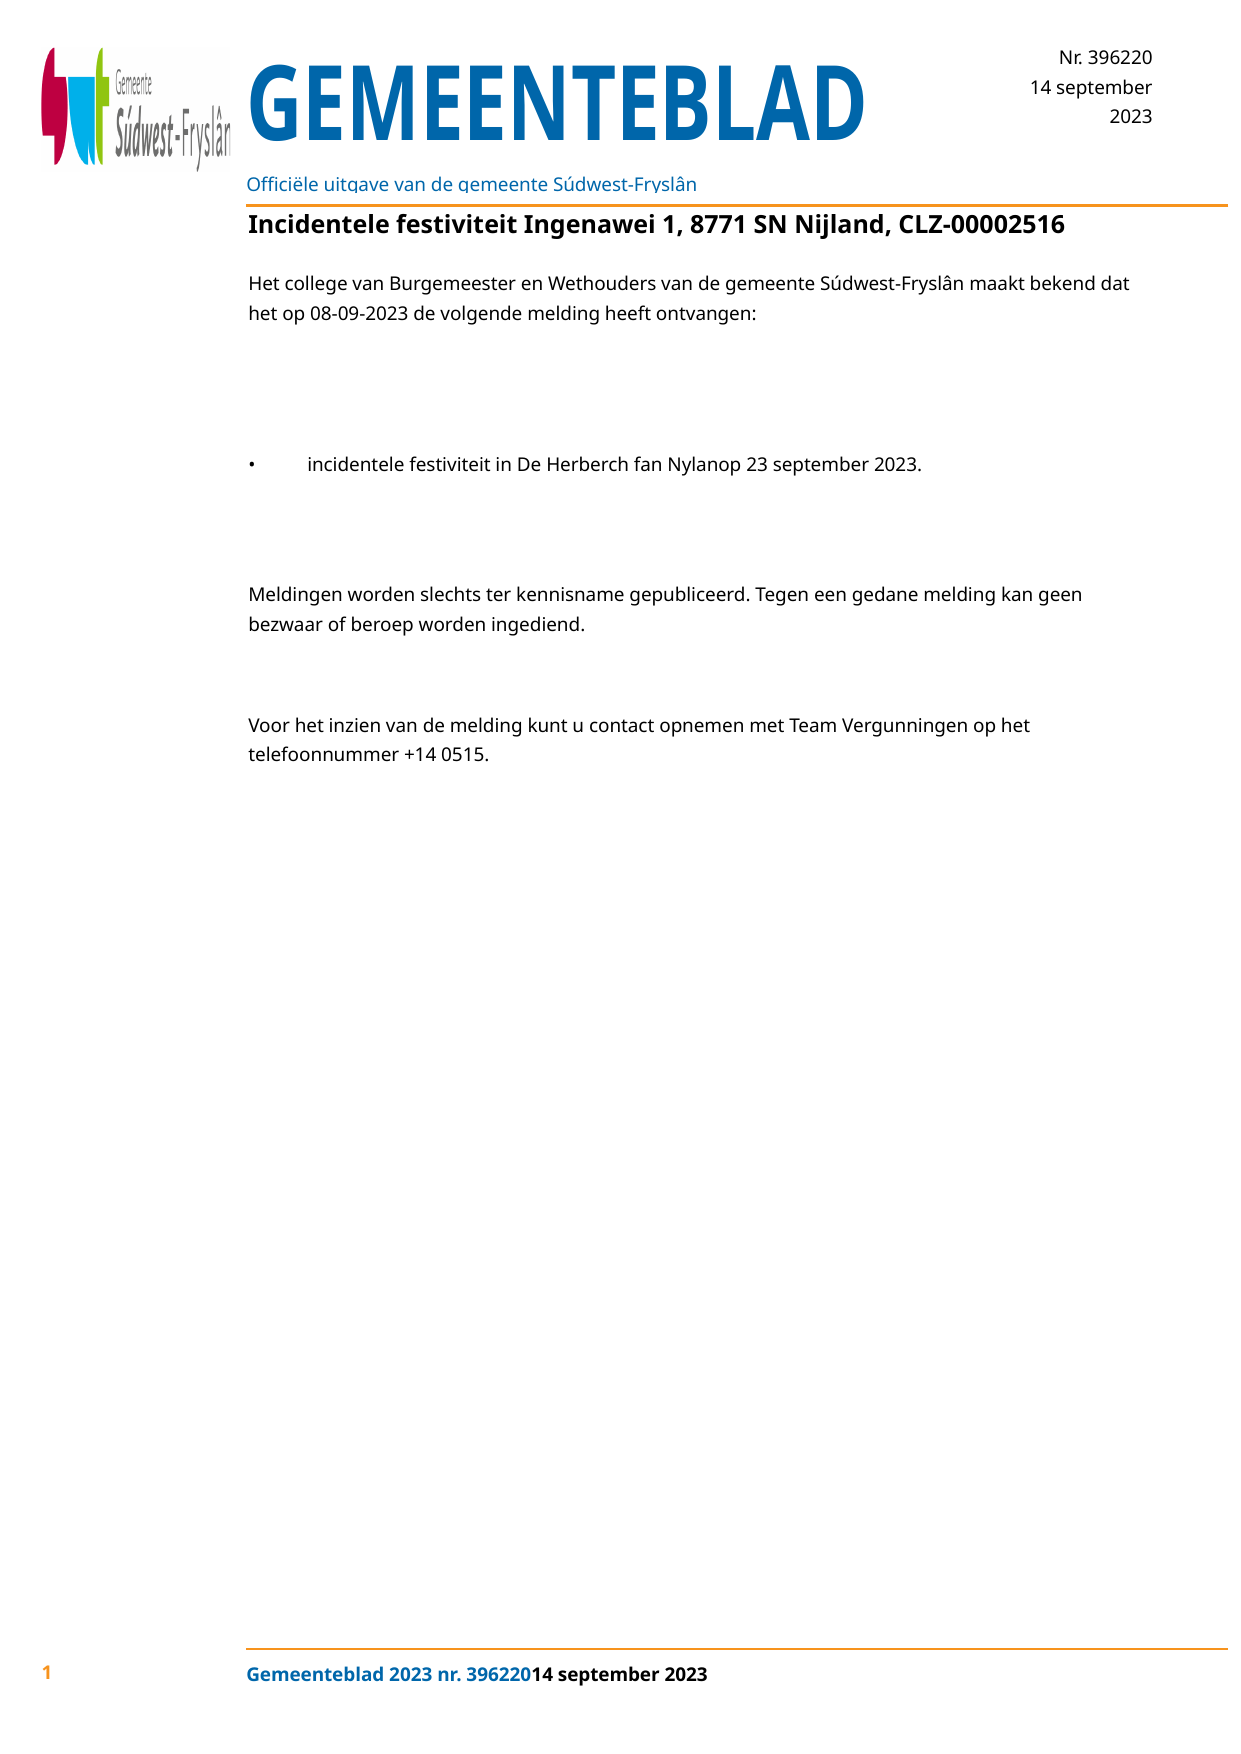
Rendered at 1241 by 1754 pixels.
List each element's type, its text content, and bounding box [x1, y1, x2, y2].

picture [41, 47, 231, 172]
text Meldingen worden slechts ter kennisname gepubliceerd. Tegen een gedane melding kan geen bezwaar of beroep worden ingediend. [248, 582, 1152, 637]
text Het college van Burgemeester en Wethouders van de gemeente Súdwest-Fryslân maakt bekend dat het op 08-09-2023 de volgende melding heeft ontvangen: [248, 270, 1152, 326]
text Voor het inzien van de melding kunt u contact opnemen met Team Vergunningen op het telefoonnummer +14 0515. [248, 712, 1152, 767]
list incidentele festiviteit in De Herberch fan Nylanop 23 september 2023. [248, 451, 1152, 477]
text Incidentele festiviteit Ingenawei 1, 8771 SN Nijland, CLZ-00002516 [248, 207, 1152, 241]
